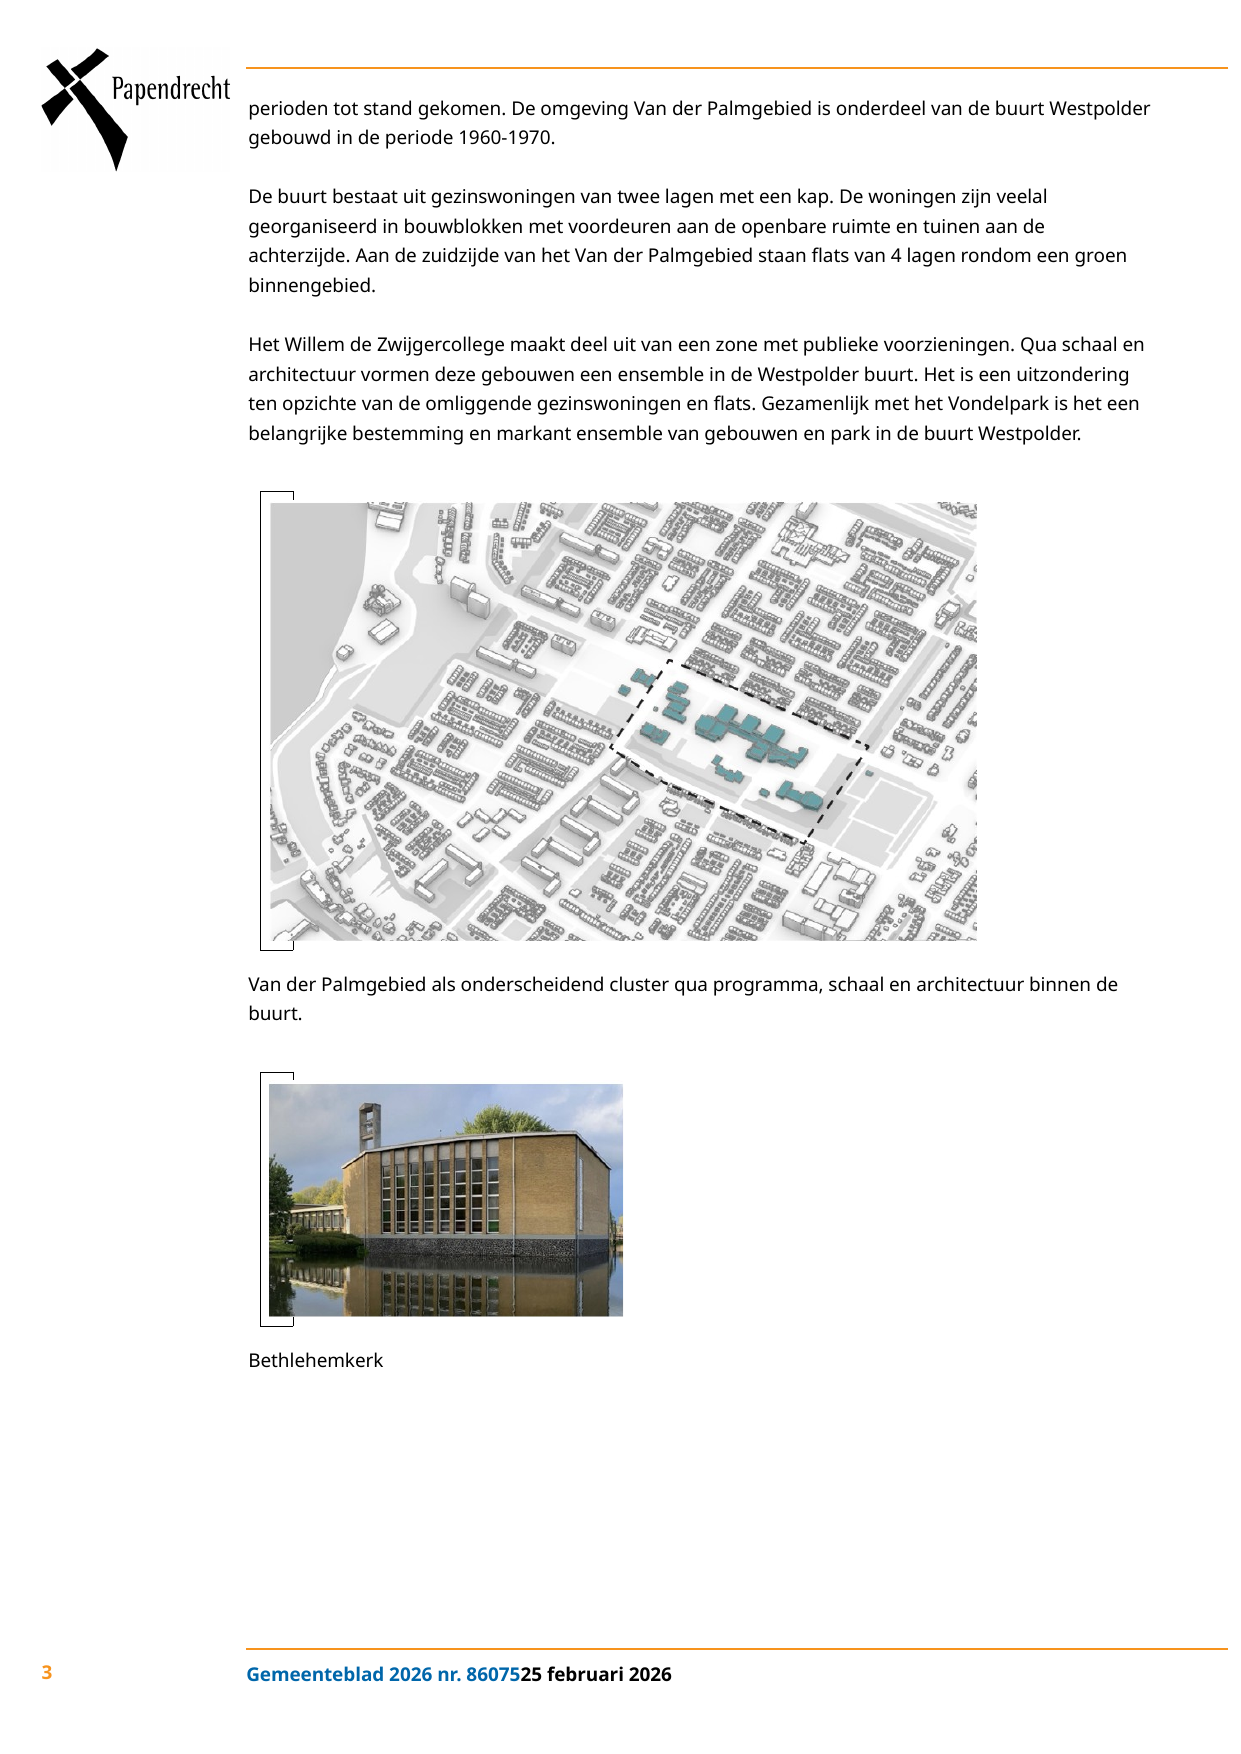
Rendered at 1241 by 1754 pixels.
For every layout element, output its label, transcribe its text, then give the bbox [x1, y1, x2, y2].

picture [268, 500, 978, 941]
picture [41, 47, 231, 172]
text Bethlehemkerk [248, 1347, 1152, 1373]
text De buurt bestaat uit gezinswoningen van twee lagen met een kap. De woningen zijn veelal georganiseerd in bouwblokken met voordeuren aan de openbare ruimte en tuinen aan de achterzijde. Aan de zuidzijde van het Van der Palmgebied staan flats van 4 lagen rondom een groen binnengebied. [248, 183, 1152, 298]
text Van der Palmgebied als onderscheidend cluster qua programma, schaal en architectuur binnen de buurt. [248, 971, 1152, 1026]
text Het Willem de Zwijgercollege maakt deel uit van een zone met publieke voorzieningen. Qua schaal en architectuur vormen deze gebouwen een ensemble in de Westpolder buurt. Het is een uitzondering ten opzichte van de omliggende gezinswoningen en flats. Gezamenlijk met het Vondelpark is het een belangrijke bestemming en markant ensemble van gebouwen en park in de buurt Westpolder. [248, 331, 1152, 446]
picture [268, 1080, 624, 1317]
text perioden tot stand gekomen. De omgeving Van der Palmgebied is onderdeel van de buurt Westpolder gebouwd in de periode 1960-1970. [248, 95, 1152, 150]
